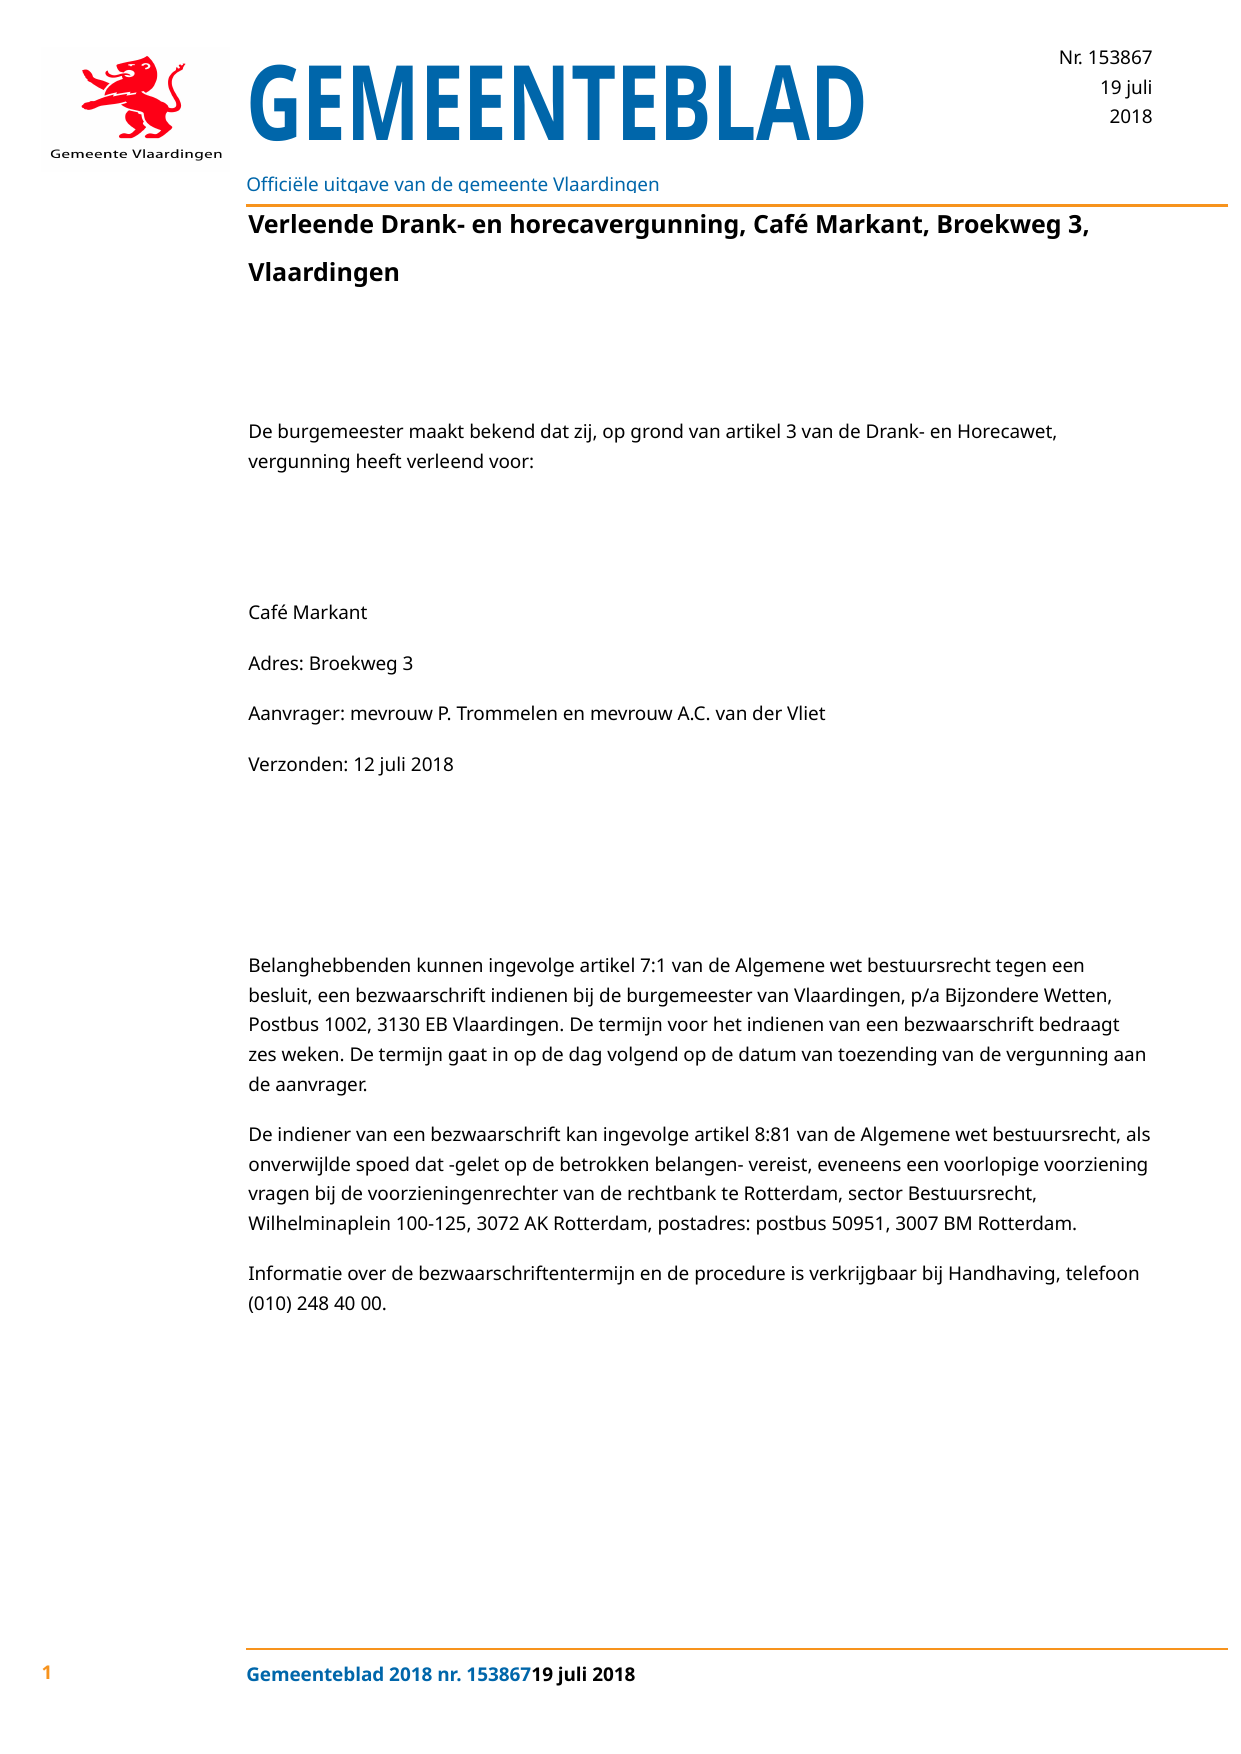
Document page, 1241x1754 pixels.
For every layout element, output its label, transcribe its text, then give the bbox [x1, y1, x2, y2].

text Belanghebbenden kunnen ingevolge artikel 7:1 van de Algemene wet bestuursrecht tegen een besluit, een bezwaarschrift indienen bij de burgemeester van Vlaardingen, p/a Bijzondere Wetten, Postbus 1002, 3130 EB Vlaardingen. De termijn voor het indienen van een bezwaarschrift bedraagt zes weken. De termijn gaat in op de dag volgend op de datum van toezending van de vergunning aan de aanvrager. [248, 952, 1152, 1097]
text Aanvrager: mevrouw P. Trommelen en mevrouw A.C. van der Vliet [248, 700, 1152, 726]
text Adres: Broekweg 3 [248, 650, 1152, 676]
text Informatie over de bezwaarschriftentermijn en de procedure is verkrijgbaar bij Handhaving, telefoon (010) 248 40 00. [248, 1260, 1152, 1316]
picture [41, 47, 231, 172]
text Café Markant [248, 599, 1152, 625]
text Verzonden: 12 juli 2018 [248, 751, 1152, 777]
text De burgemeester maakt bekend dat zij, op grond van artikel 3 van de Drank- en Horecawet, vergunning heeft verleend voor: [248, 419, 1152, 474]
text Verleende Drank- en horecavergunning, Café Markant, Broekweg 3, Vlaardingen [248, 207, 1152, 288]
text De indiener van een bezwaarschrift kan ingevolge artikel 8:81 van de Algemene wet bestuursrecht, als onverwijlde spoed dat -gelet op de betrokken belangen- vereist, eveneens een voorlopige voorziening vragen bij de voorzieningenrechter van de rechtbank te Rotterdam, sector Bestuursrecht, Wilhelminaplein 100-125, 3072 AK Rotterdam, postadres: postbus 50951, 3007 BM Rotterdam. [248, 1121, 1152, 1236]
